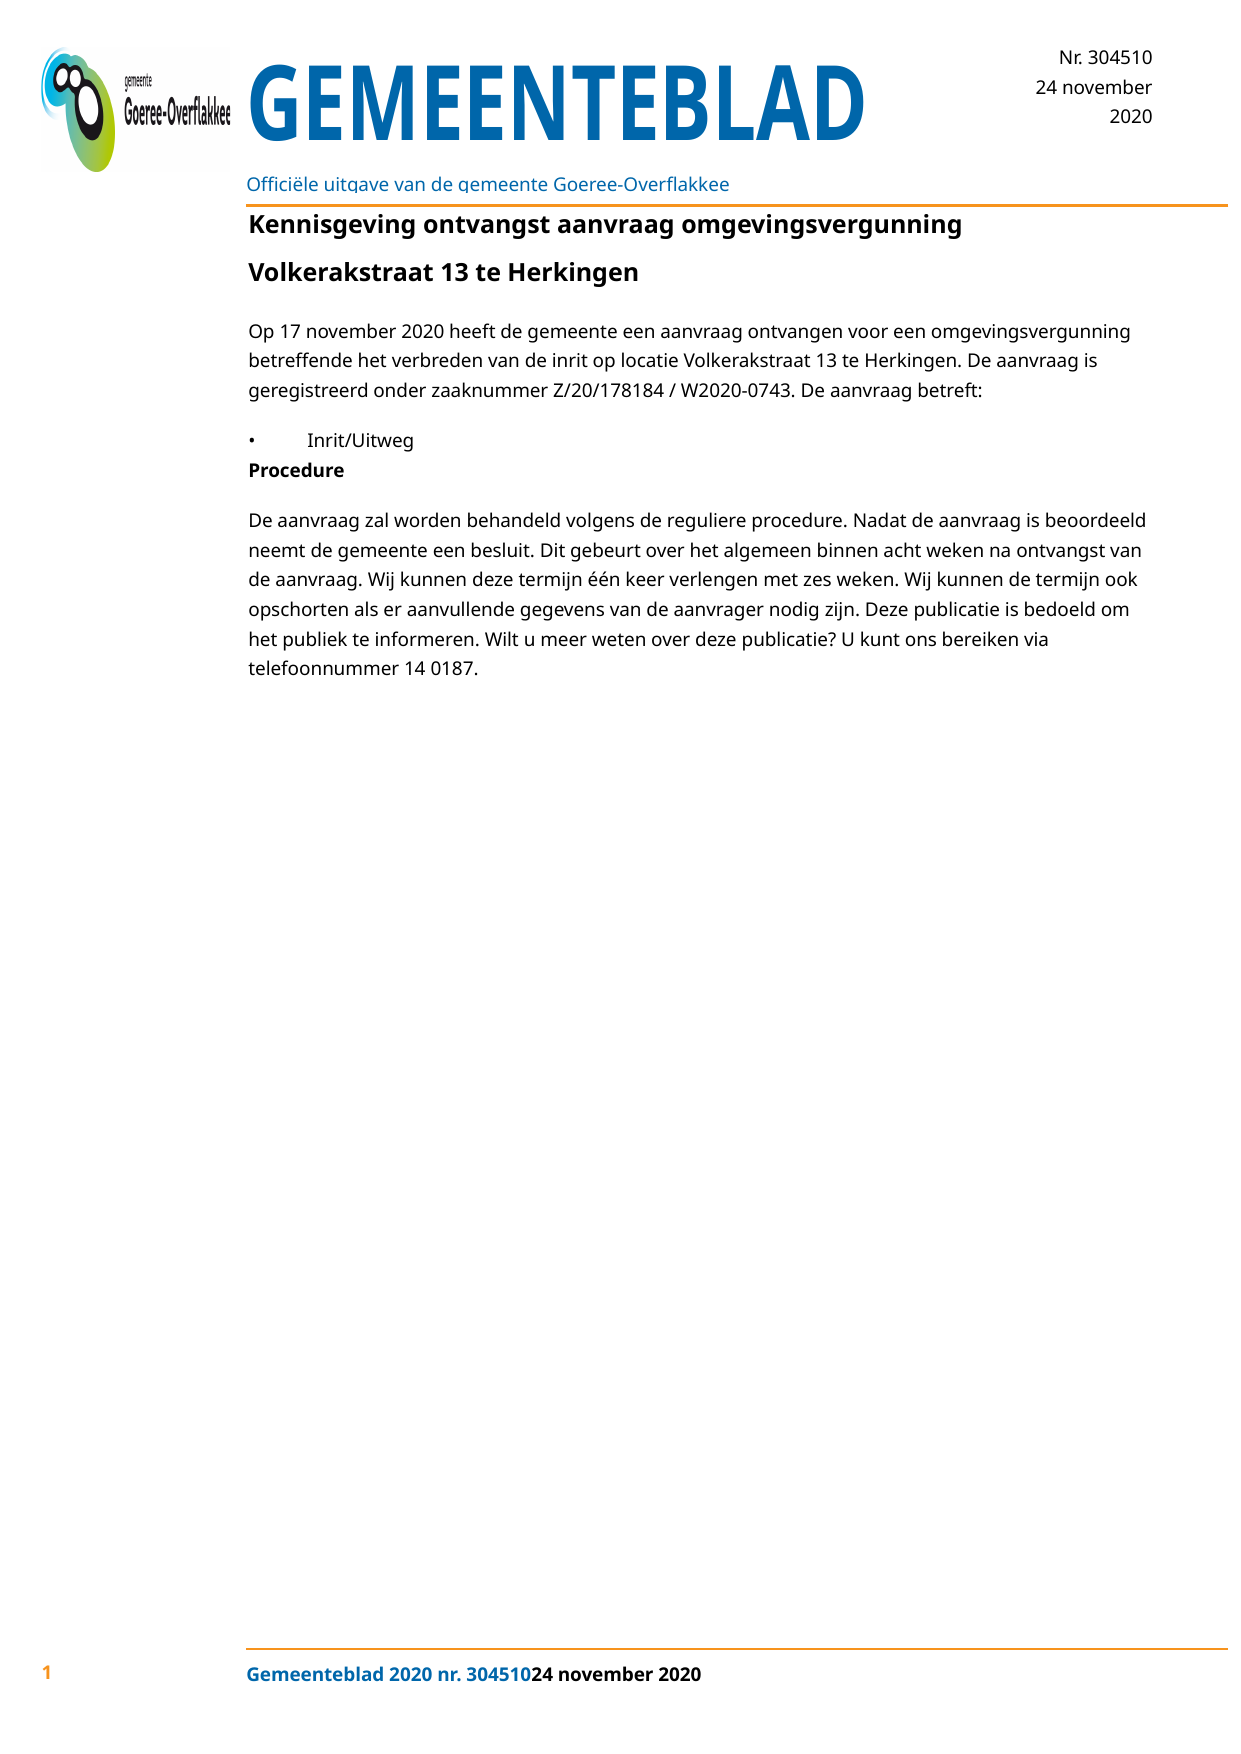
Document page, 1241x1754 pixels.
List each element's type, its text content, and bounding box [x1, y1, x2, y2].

text Kennisgeving ontvangst aanvraag omgevingsvergunning Volkerakstraat 13 te Herkingen [248, 207, 1152, 288]
text Procedure [248, 457, 1152, 483]
text Op 17 november 2020 heeft de gemeente een aanvraag ontvangen voor een omgevingsvergunning betreffende het verbreden van de inrit op locatie Volkerakstraat 13 te Herkingen. De aanvraag is geregistreerd onder zaaknummer Z/20/178184 / W2020-0743. De aanvraag betreft: [248, 318, 1152, 403]
text De aanvraag zal worden behandeld volgens de reguliere procedure. Nadat de aanvraag is beoordeeld neemt de gemeente een besluit. Dit gebeurt over het algemeen binnen acht weken na ontvangst van de aanvraag. Wij kunnen deze termijn één keer verlengen met zes weken. Wij kunnen de termijn ook opschorten als er aanvullende gegevens van de aanvrager nodig zijn. Deze publicatie is bedoeld om het publiek te informeren. Wilt u meer weten over deze publicatie? U kunt ons bereiken via telefoonnummer 14 0187. [248, 507, 1152, 681]
list Inrit/Uitweg [248, 427, 1152, 453]
picture [41, 47, 231, 172]
